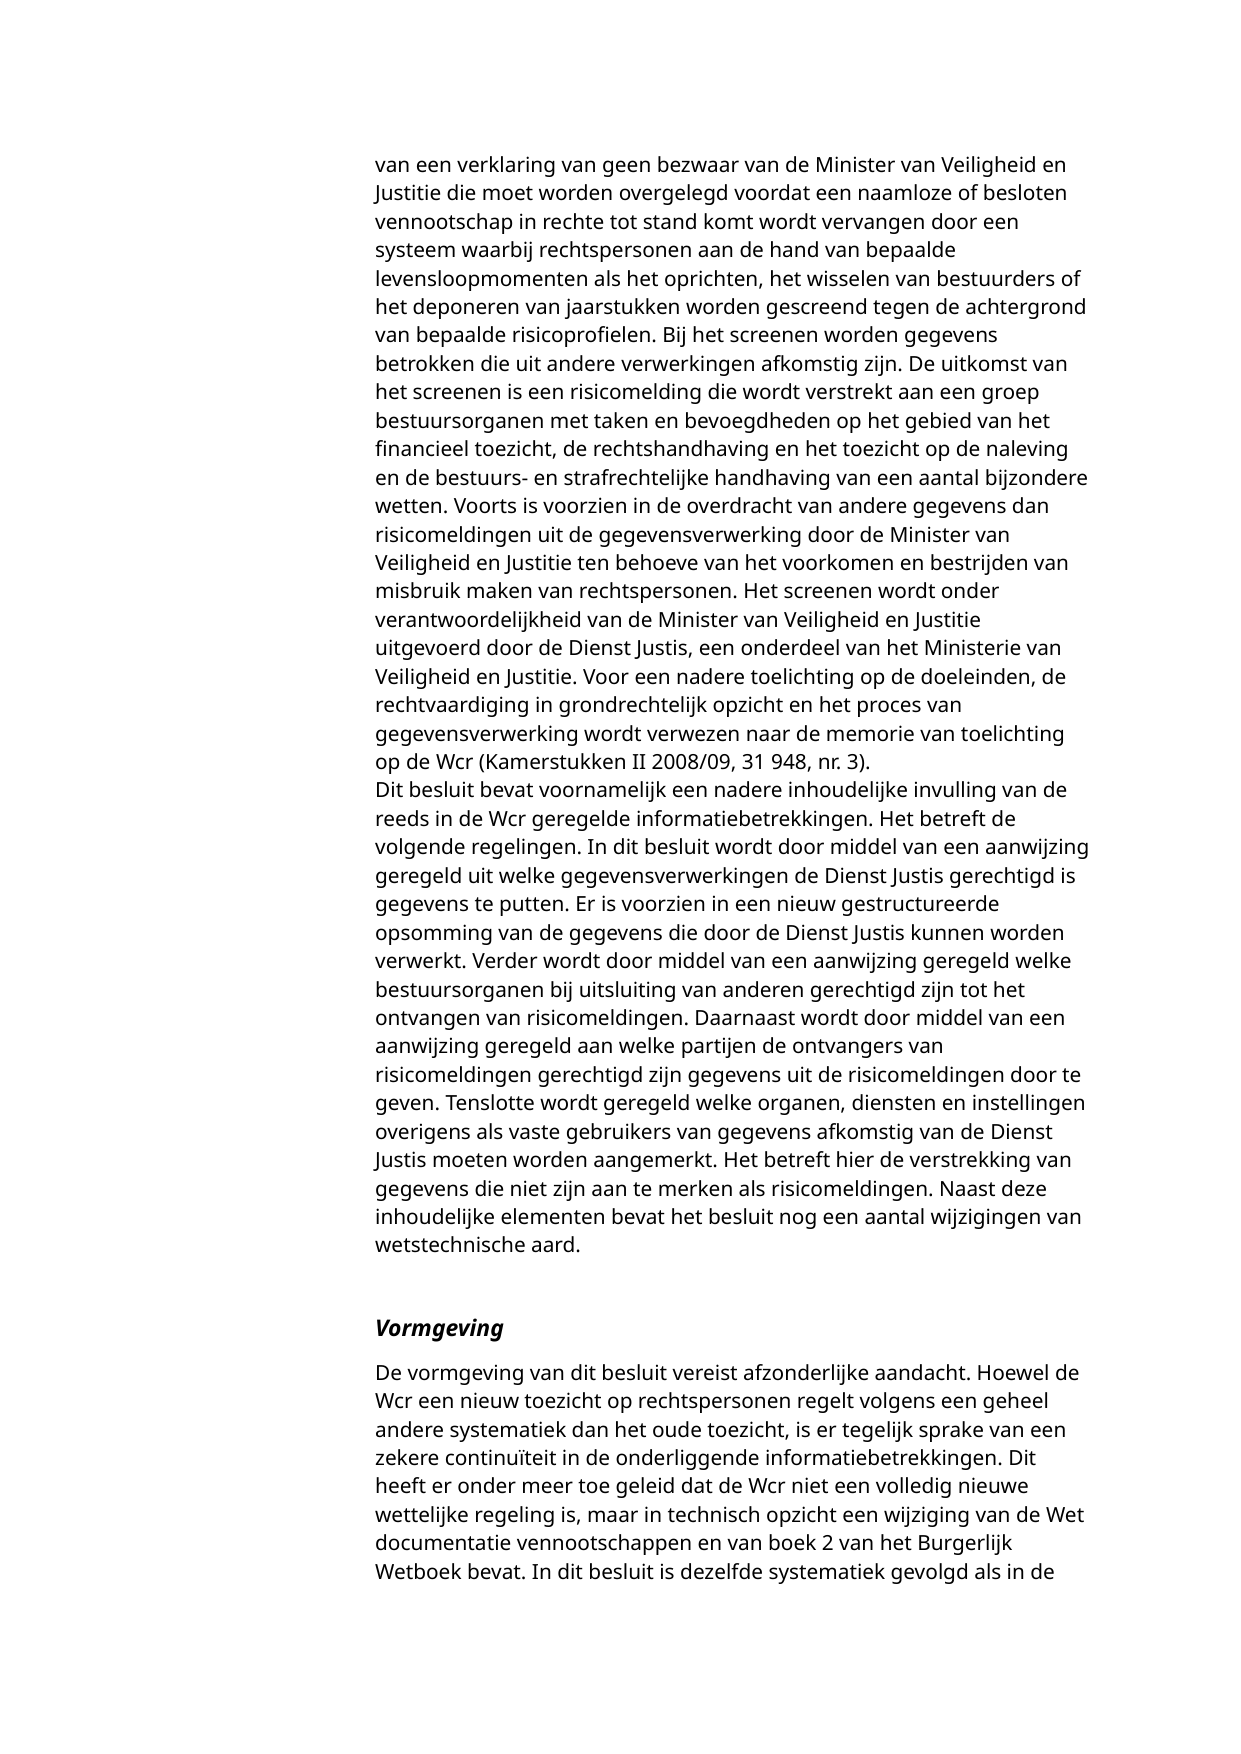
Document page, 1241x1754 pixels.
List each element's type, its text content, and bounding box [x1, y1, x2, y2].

text van een verklaring van geen bezwaar van de Minister van Veiligheid en Justitie die moet worden overgelegd voordat een naamloze of besloten vennootschap in rechte tot stand komt wordt vervangen door een systeem waarbij rechtspersonen aan de hand van bepaalde levensloopmomenten als het oprichten, het wisselen van bestuurders of het deponeren van jaarstukken worden gescreend tegen de achtergrond van bepaalde risicoprofielen. Bij het screenen worden gegevens betrokken die uit andere verwerkingen afkomstig zijn. De uitkomst van het screenen is een risicomelding die wordt verstrekt aan een groep bestuursorganen met taken en bevoegdheden op het gebied van het financieel toezicht, de rechtshandhaving en het toezicht op de naleving en de bestuurs- en strafrechtelijke handhaving van een aantal bijzondere wetten. Voorts is voorzien in de overdracht van andere gegevens dan risicomeldingen uit de gegevensverwerking door de Minister van Veiligheid en Justitie ten behoeve van het voorkomen en bestrijden van misbruik maken van rechtspersonen. Het screenen wordt onder verantwoordelijkheid van de Minister van Veiligheid en Justitie uitgevoerd door de Dienst Justis, een onderdeel van het Ministerie van Veiligheid en Justitie. Voor een nadere toelichting op de doeleinden, de rechtvaardiging in grondrechtelijk opzicht en het proces van gegevensverwerking wordt verwezen naar de memorie van toelichting op de Wcr (Kamerstukken II 2008/09, 31 948, nr. 3). [375, 150, 1090, 776]
text De vormgeving van dit besluit vereist afzonderlijke aandacht. Hoewel de Wcr een nieuw toezicht op rechtspersonen regelt volgens een geheel andere systematiek dan het oude toezicht, is er tegelijk sprake van een zekere continuïteit in de onderliggende informatiebetrekkingen. Dit heeft er onder meer toe geleid dat de Wcr niet een volledig nieuwe wettelijke regeling is, maar in technisch opzicht een wijziging van de Wet documentatie vennootschappen en van boek 2 van het Burgerlijk Wetboek bevat. In dit besluit is dezelfde systematiek gevolgd als in de [375, 1358, 1090, 1585]
subtitle Vormgeving [375, 1312, 1090, 1343]
text Dit besluit bevat voornamelijk een nadere inhoudelijke invulling van de reeds in de Wcr geregelde informatiebetrekkingen. Het betreft de volgende regelingen. In dit besluit wordt door middel van een aanwijzing geregeld uit welke gegevensverwerkingen de Dienst Justis gerechtigd is gegevens te putten. Er is voorzien in een nieuw gestructureerde opsomming van de gegevens die door de Dienst Justis kunnen worden verwerkt. Verder wordt door middel van een aanwijzing geregeld welke bestuursorganen bij uitsluiting van anderen gerechtigd zijn tot het ontvangen van risicomeldingen. Daarnaast wordt door middel van een aanwijzing geregeld aan welke partijen de ontvangers van risicomeldingen gerechtigd zijn gegevens uit de risicomeldingen door te geven. Tenslotte wordt geregeld welke organen, diensten en instellingen overigens als vaste gebruikers van gegevens afkomstig van de Dienst Justis moeten worden aangemerkt. Het betreft hier de verstrekking van gegevens die niet zijn aan te merken als risicomeldingen. Naast deze inhoudelijke elementen bevat het besluit nog een aantal wijzigingen van wetstechnische aard. [375, 776, 1090, 1259]
